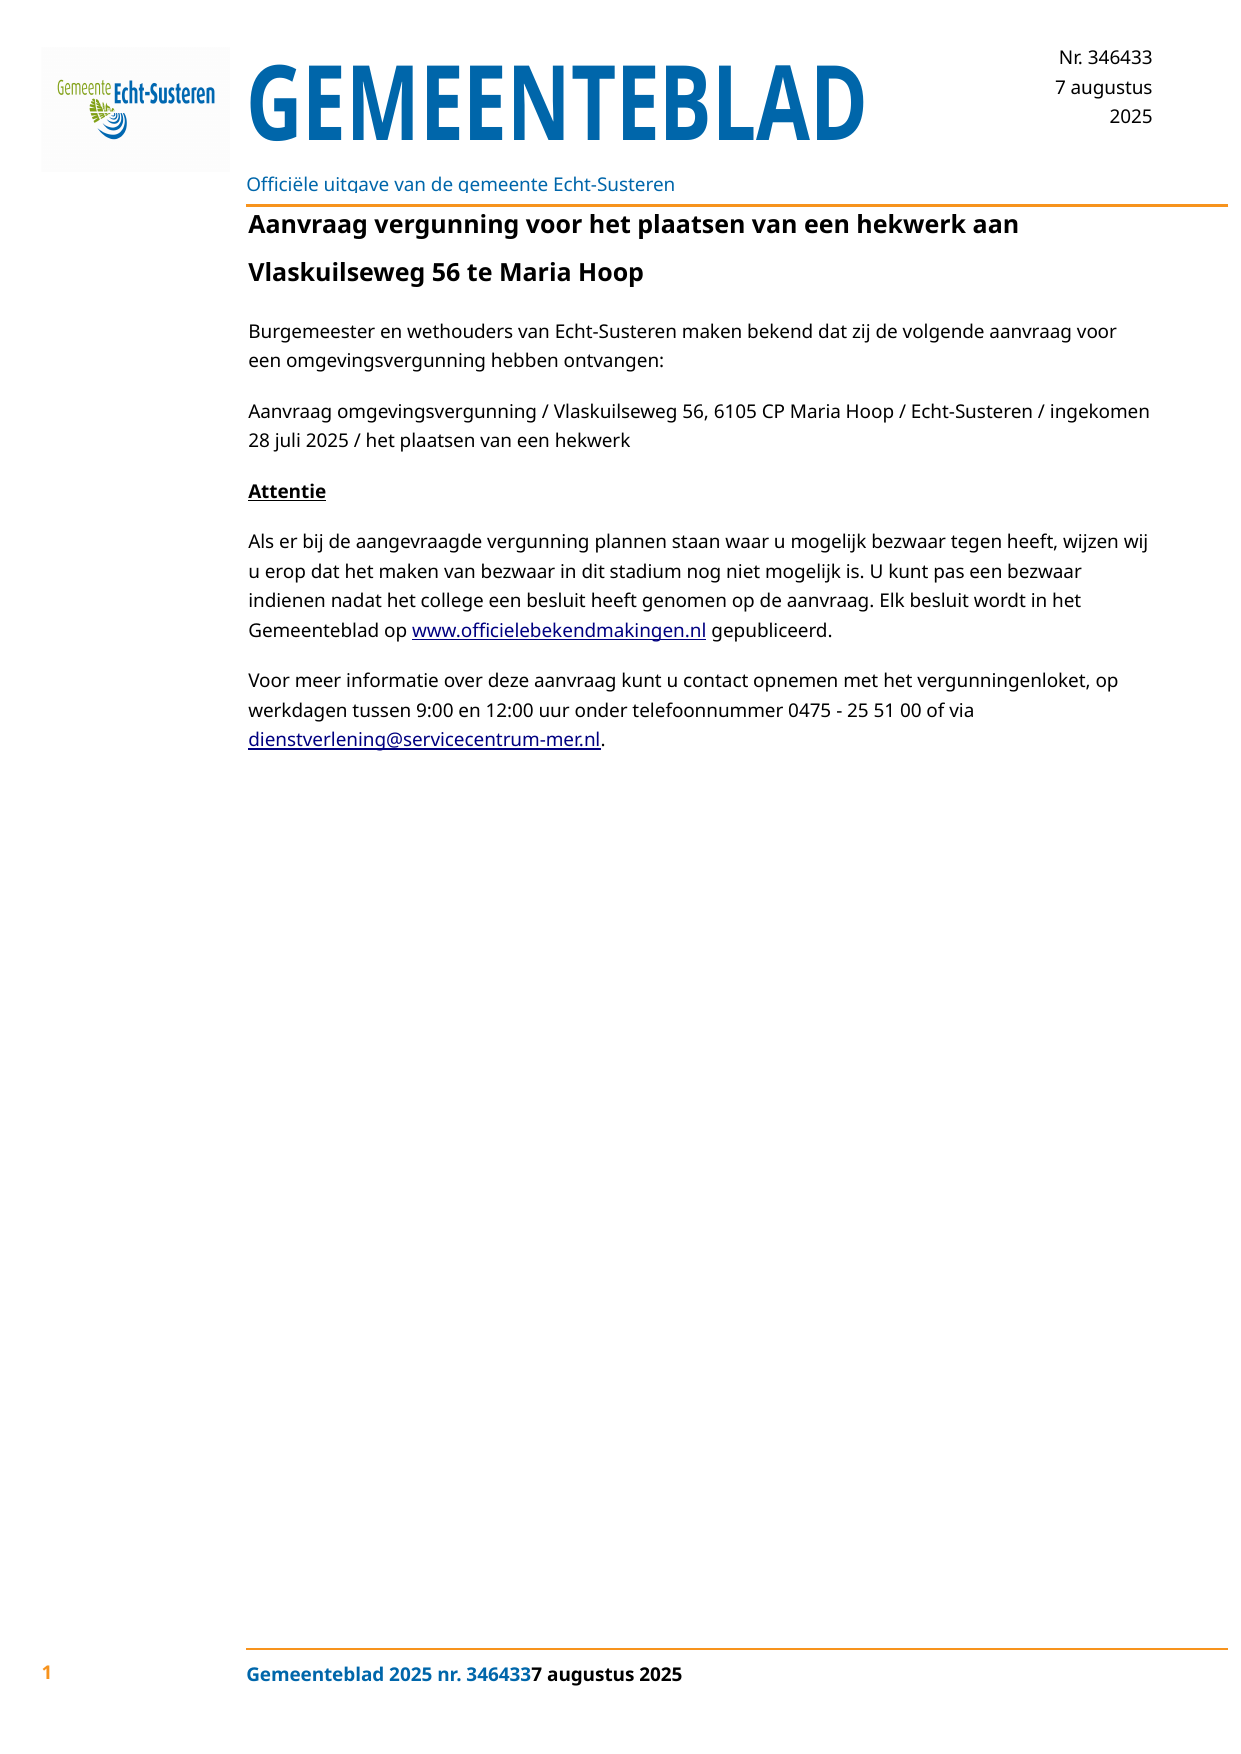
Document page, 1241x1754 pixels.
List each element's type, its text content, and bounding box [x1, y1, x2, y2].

text Aanvraag omgevingsvergunning / Vlaskuilseweg 56, 6105 CP Maria Hoop / Echt-Susteren / ingekomen 28 juli 2025 / het plaatsen van een hekwerk [248, 398, 1152, 453]
text Als er bij de aangevraagde vergunning plannen staan waar u mogelijk bezwaar tegen heeft, wijzen wij u erop dat het maken van bezwaar in dit stadium nog niet mogelijk is. U kunt pas een bezwaar indienen nadat het college een besluit heeft genomen op de aanvraag. Elk besluit wordt in het Gemeenteblad op www.officielebekendmakingen.nl gepubliceerd. [248, 528, 1152, 643]
text Voor meer informatie over deze aanvraag kunt u contact opnemen met het vergunningenloket, op werkdagen tussen 9:00 en 12:00 uur onder telefoonnummer 0475 - 25 51 00 of via dienstverlening@servicecentrum-mer.nl. [248, 667, 1152, 752]
text Attentie [248, 478, 1152, 504]
text Burgemeester en wethouders van Echt-Susteren maken bekend dat zij de volgende aanvraag voor een omgevingsvergunning hebben ontvangen: [248, 318, 1152, 373]
picture [41, 47, 231, 172]
text Aanvraag vergunning voor het plaatsen van een hekwerk aan Vlaskuilseweg 56 te Maria Hoop [248, 207, 1152, 288]
